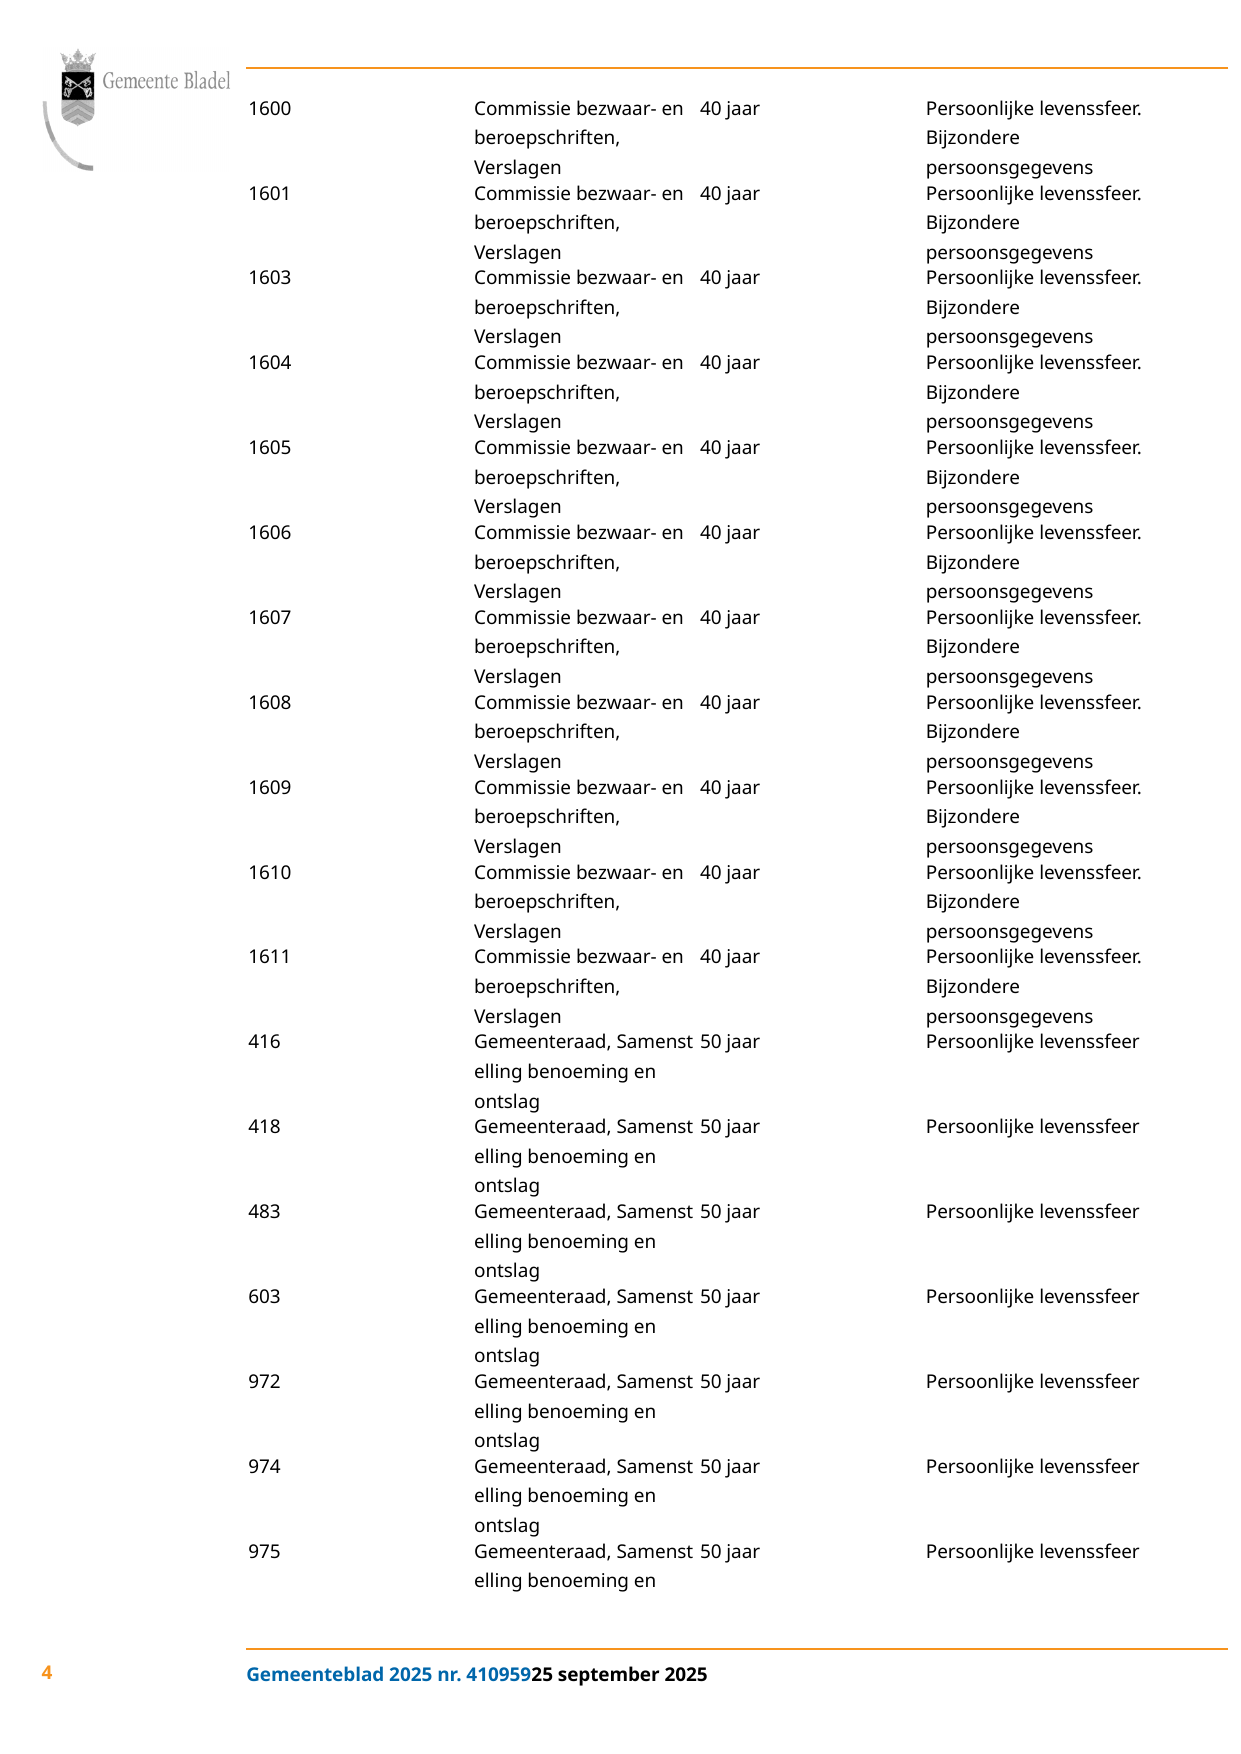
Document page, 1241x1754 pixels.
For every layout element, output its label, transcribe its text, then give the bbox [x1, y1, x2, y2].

table_cell Gemeenteraad, Samenstelling benoeming en ontslag [474, 1029, 700, 1113]
table_cell 1607 [248, 604, 474, 689]
table_cell 418 [248, 1114, 474, 1198]
table_cell 1603 [248, 265, 474, 349]
table_cell 975 [248, 1538, 474, 1593]
table_cell Commissie bezwaar- en beroepschriften, Verslagen [474, 944, 700, 1029]
table_cell Persoonlijke levenssfeer [926, 1283, 1152, 1368]
table_cell 50 jaar [700, 1029, 926, 1113]
table_cell Persoonlijke levenssfeer. Bijzondere persoonsgegevens [926, 944, 1152, 1029]
table_cell Persoonlijke levenssfeer [926, 1029, 1152, 1113]
table_cell Commissie bezwaar- en beroepschriften, Verslagen [474, 350, 700, 434]
table_cell 40 jaar [700, 519, 926, 604]
table_cell Commissie bezwaar- en beroepschriften, Verslagen [474, 519, 700, 604]
table_cell Persoonlijke levenssfeer [926, 1114, 1152, 1198]
table_cell Gemeenteraad, Samenstelling benoeming en ontslag [474, 1453, 700, 1538]
table_cell 40 jaar [700, 434, 926, 519]
table_cell Persoonlijke levenssfeer [926, 1453, 1152, 1538]
table_cell 40 jaar [700, 604, 926, 689]
table_cell Persoonlijke levenssfeer [926, 1368, 1152, 1453]
table_cell Gemeenteraad, Samenstelling benoeming en ontslag [474, 1114, 700, 1198]
table_cell 1606 [248, 519, 474, 604]
table_cell 483 [248, 1199, 474, 1283]
table_cell Commissie bezwaar- en beroepschriften, Verslagen [474, 689, 700, 774]
table_cell Commissie bezwaar- en beroepschriften, Verslagen [474, 774, 700, 859]
table_cell 603 [248, 1283, 474, 1368]
table_cell Gemeenteraad, Samenstelling benoeming en ontslag [474, 1199, 700, 1283]
table_cell 50 jaar [700, 1368, 926, 1453]
table_cell 1611 [248, 944, 474, 1029]
table_cell 40 jaar [700, 95, 926, 180]
table_cell 1600 [248, 95, 474, 180]
table_cell 40 jaar [700, 944, 926, 1029]
table_cell 40 jaar [700, 265, 926, 349]
table_cell Persoonlijke levenssfeer. Bijzondere persoonsgegevens [926, 350, 1152, 434]
table_cell 1610 [248, 859, 474, 944]
table_cell 1604 [248, 350, 474, 434]
table_cell Persoonlijke levenssfeer. Bijzondere persoonsgegevens [926, 519, 1152, 604]
table_cell Commissie bezwaar- en beroepschriften, Verslagen [474, 434, 700, 519]
table_cell Persoonlijke levenssfeer. Bijzondere persoonsgegevens [926, 180, 1152, 264]
table_cell Commissie bezwaar- en beroepschriften, Verslagen [474, 859, 700, 944]
table_cell Persoonlijke levenssfeer [926, 1538, 1152, 1593]
table_cell 50 jaar [700, 1538, 926, 1593]
table_cell 50 jaar [700, 1199, 926, 1283]
table_cell Commissie bezwaar- en beroepschriften, Verslagen [474, 604, 700, 689]
table_cell Persoonlijke levenssfeer. Bijzondere persoonsgegevens [926, 95, 1152, 180]
table_cell Persoonlijke levenssfeer. Bijzondere persoonsgegevens [926, 859, 1152, 944]
table_cell Persoonlijke levenssfeer. Bijzondere persoonsgegevens [926, 604, 1152, 689]
table_cell 40 jaar [700, 859, 926, 944]
table_cell Gemeenteraad, Samenstelling benoeming en ontslag [474, 1368, 700, 1453]
table_cell 1605 [248, 434, 474, 519]
table_cell 1609 [248, 774, 474, 859]
table_cell 974 [248, 1453, 474, 1538]
table_cell 40 jaar [700, 180, 926, 264]
table_cell 40 jaar [700, 689, 926, 774]
table_cell 1608 [248, 689, 474, 774]
table_cell Persoonlijke levenssfeer. Bijzondere persoonsgegevens [926, 774, 1152, 859]
table_cell Commissie bezwaar- en beroepschriften, Verslagen [474, 265, 700, 349]
table_cell 40 jaar [700, 350, 926, 434]
table_cell 40 jaar [700, 774, 926, 859]
table_cell 972 [248, 1368, 474, 1453]
table_cell Commissie bezwaar- en beroepschriften, Verslagen [474, 180, 700, 264]
table_cell Persoonlijke levenssfeer. Bijzondere persoonsgegevens [926, 434, 1152, 519]
table_cell 50 jaar [700, 1114, 926, 1198]
table_cell 416 [248, 1029, 474, 1113]
table_cell Commissie bezwaar- en beroepschriften, Verslagen [474, 95, 700, 180]
table_cell 1601 [248, 180, 474, 264]
table_cell 50 jaar [700, 1453, 926, 1538]
picture [41, 47, 231, 172]
table_cell Gemeenteraad, Samenstelling benoeming en [474, 1538, 700, 1593]
table_cell Gemeenteraad, Samenstelling benoeming en ontslag [474, 1283, 700, 1368]
table_cell Persoonlijke levenssfeer. Bijzondere persoonsgegevens [926, 689, 1152, 774]
table_cell Persoonlijke levenssfeer [926, 1199, 1152, 1283]
table_cell Persoonlijke levenssfeer. Bijzondere persoonsgegevens [926, 265, 1152, 349]
table_cell 50 jaar [700, 1283, 926, 1368]
